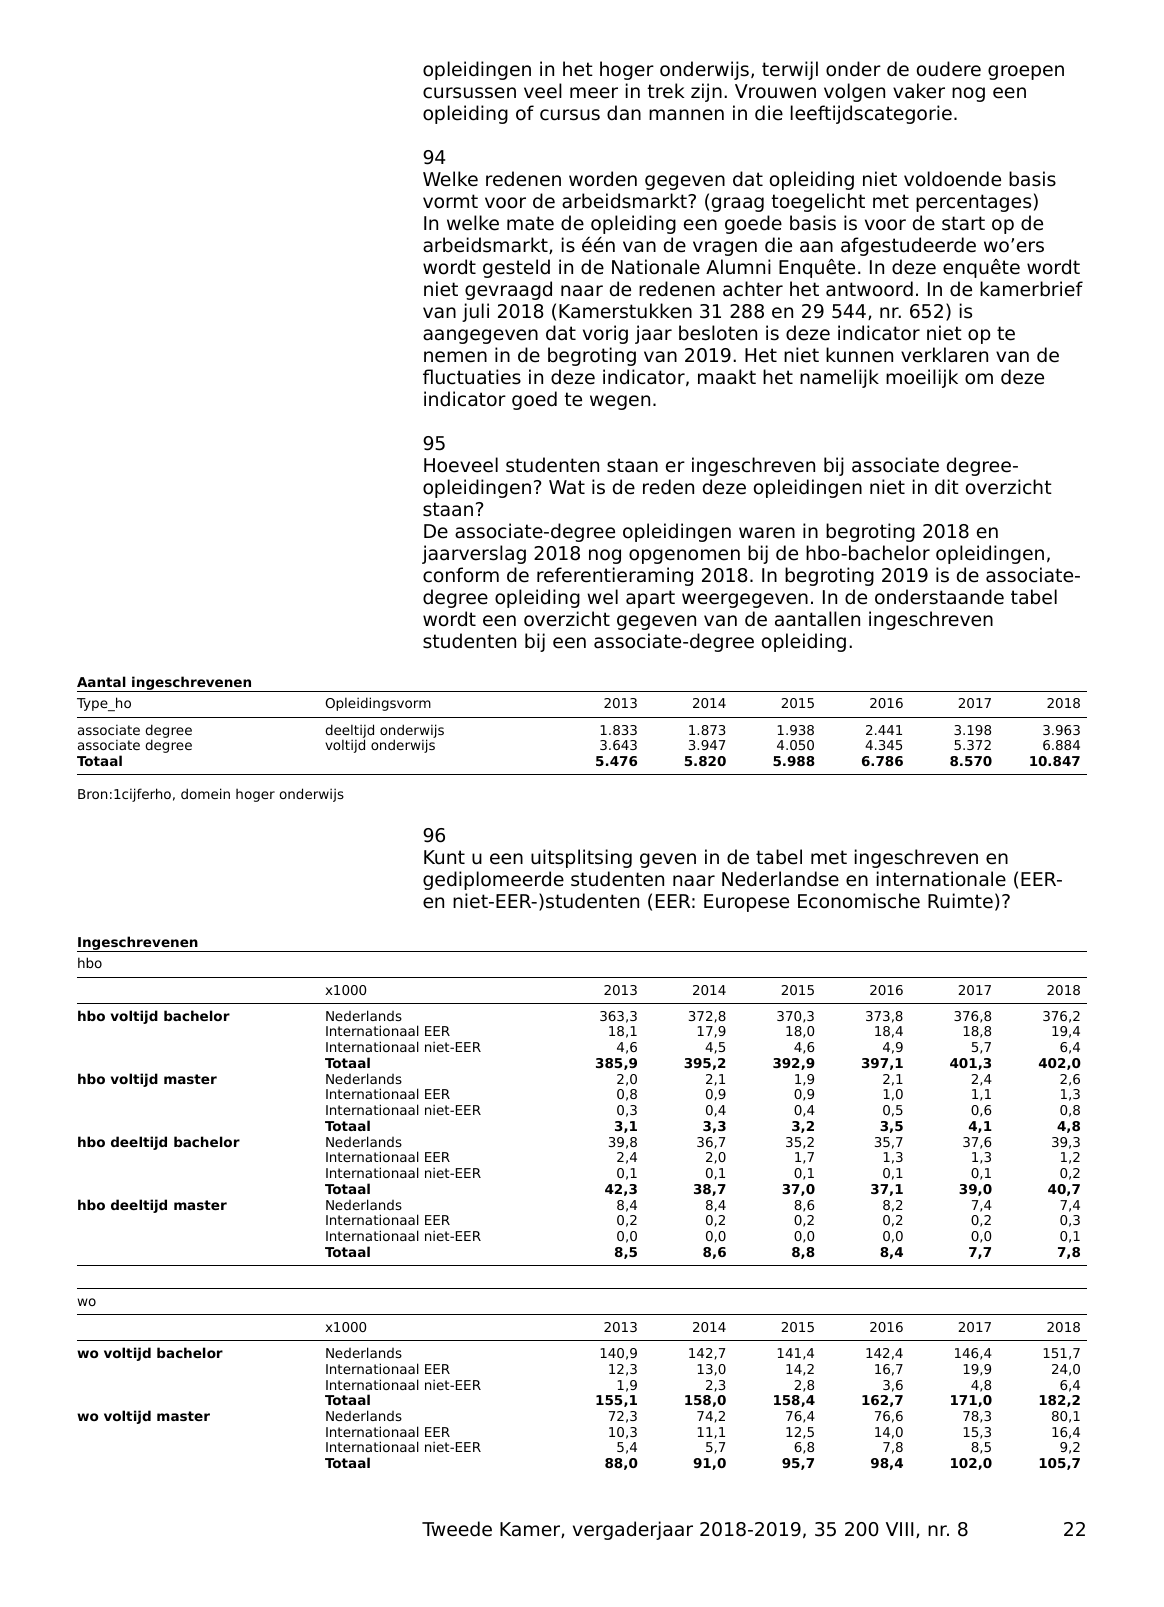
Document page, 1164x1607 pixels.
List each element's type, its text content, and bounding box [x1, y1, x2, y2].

table_cell 6,4 [998, 1040, 1087, 1056]
table_cell Opleidingsvorm [319, 692, 555, 717]
text Kunt u een uitsplitsing geven in de tabel met ingeschreven en gediplomeerde studenten naar Nederlandse en internationale (EER- en niet-EER-)studenten (EER: Europese Economische Ruimte)? [422, 847, 1087, 913]
table_cell 4,8 [909, 1377, 998, 1393]
table_cell 155,1 [555, 1393, 644, 1409]
table_cell 2,3 [644, 1377, 732, 1393]
table_cell 3.643 [555, 738, 644, 754]
table_cell 14,2 [732, 1362, 821, 1377]
table_cell 0,1 [555, 1166, 644, 1182]
table_cell 0,1 [821, 1166, 909, 1182]
table_cell 395,2 [644, 1056, 732, 1071]
table_header Ingeschrevenen [77, 935, 1087, 951]
table_cell 12,3 [555, 1362, 644, 1377]
text 95 [422, 433, 1087, 455]
table_cell 39,3 [998, 1134, 1087, 1150]
table_cell 146,4 [909, 1341, 998, 1362]
table_cell 8,2 [821, 1197, 909, 1213]
table_cell 6.884 [998, 738, 1087, 754]
table_cell hbo [77, 952, 1087, 977]
table_cell 182,2 [998, 1393, 1087, 1409]
table_cell Totaal [319, 1119, 555, 1134]
table_cell 8,8 [732, 1245, 821, 1265]
table_cell 2017 [909, 1315, 998, 1340]
table_cell 4.345 [821, 738, 909, 754]
table_cell 4,8 [998, 1119, 1087, 1134]
table_cell 8,5 [555, 1245, 644, 1265]
table_cell 42,3 [555, 1182, 644, 1197]
table_cell 19,9 [909, 1362, 998, 1377]
table_cell Internationaal EER [319, 1213, 555, 1229]
table_cell 0,2 [732, 1213, 821, 1229]
table_cell 5.820 [644, 754, 732, 774]
table_cell 5,7 [909, 1040, 998, 1056]
table_cell [77, 1229, 319, 1244]
table_cell [319, 754, 555, 774]
table_cell 1,9 [555, 1377, 644, 1393]
table_cell deeltijd onderwijs [319, 718, 555, 738]
table_cell 2014 [644, 1315, 732, 1340]
table_cell [77, 1087, 319, 1103]
table_cell 0,2 [998, 1166, 1087, 1182]
table_cell 2,6 [998, 1071, 1087, 1087]
table_cell Totaal [319, 1393, 555, 1409]
table_cell 8,6 [732, 1197, 821, 1213]
table_cell 19,4 [998, 1024, 1087, 1040]
table_cell 0,2 [555, 1213, 644, 1229]
table_cell 102,0 [909, 1456, 998, 1472]
table_cell 78,3 [909, 1409, 998, 1424]
table_cell 1,7 [732, 1150, 821, 1166]
table_cell Internationaal EER [319, 1024, 555, 1040]
table_cell Nederlands [319, 1341, 555, 1362]
table_cell hbo deeltijd master [77, 1197, 319, 1213]
table_cell 2014 [644, 978, 732, 1003]
table_cell 1.938 [732, 718, 821, 738]
table_cell 8,4 [555, 1197, 644, 1213]
table_cell 2015 [732, 1315, 821, 1340]
table_cell 2,0 [644, 1150, 732, 1166]
table_header Aantal ingeschrevenen [77, 675, 1087, 691]
table_cell 37,1 [821, 1182, 909, 1197]
table_cell [77, 1166, 319, 1182]
table_cell Totaal [319, 1456, 555, 1472]
table_cell Internationaal niet-EER [319, 1103, 555, 1119]
table_cell 4,6 [732, 1040, 821, 1056]
table_cell 1.873 [644, 718, 732, 738]
table_cell Internationaal niet-EER [319, 1040, 555, 1056]
table_cell [77, 1056, 319, 1071]
table_cell 401,3 [909, 1056, 998, 1071]
table_cell 2,1 [644, 1071, 732, 1087]
table_cell 72,3 [555, 1409, 644, 1424]
table_cell voltijd onderwijs [319, 738, 555, 754]
table_cell 0,6 [909, 1103, 998, 1119]
table_cell 2013 [555, 1315, 644, 1340]
table_cell 4,5 [644, 1040, 732, 1056]
text opleidingen in het hoger onderwijs, terwijl onder de oudere groepen cursussen veel meer in trek zijn. Vrouwen volgen vaker nog een opleiding of cursus dan mannen in die leeftijdscategorie. [422, 59, 1087, 125]
table_cell 18,8 [909, 1024, 998, 1040]
table_cell 0,3 [555, 1103, 644, 1119]
table_cell 4,1 [909, 1119, 998, 1134]
table_cell 0,2 [909, 1213, 998, 1229]
table_cell 2,1 [821, 1071, 909, 1087]
table_cell 3.963 [998, 718, 1087, 738]
table_cell 35,2 [732, 1134, 821, 1150]
table_cell 2016 [821, 1315, 909, 1340]
table_cell Nederlands [319, 1409, 555, 1424]
table_cell 0,4 [644, 1103, 732, 1119]
table_cell 7,7 [909, 1245, 998, 1265]
text 94 [422, 147, 1087, 169]
table_cell [77, 1245, 319, 1265]
table_cell 142,7 [644, 1341, 732, 1362]
table_cell 0,0 [555, 1229, 644, 1244]
table_cell 2017 [909, 692, 998, 717]
table_cell associate degree [77, 738, 319, 754]
text De associate-degree opleidingen waren in begroting 2018 en jaarverslag 2018 nog opgenomen bij de hbo-bachelor opleidingen, conform de referentieraming 2018. In begroting 2019 is de associate-degree opleiding wel apart weergegeven. In de onderstaande tabel wordt een overzicht gegeven van de aantallen ingeschreven studenten bij een associate-degree opleiding. [422, 521, 1087, 653]
table_cell 2018 [998, 978, 1087, 1003]
table_cell 2.441 [821, 718, 909, 738]
table_cell wo voltijd master [77, 1409, 319, 1424]
table_cell 40,7 [998, 1182, 1087, 1197]
table_cell [77, 1150, 319, 1166]
table_cell Internationaal EER [319, 1425, 555, 1440]
table_cell 142,4 [821, 1341, 909, 1362]
table_cell 5.476 [555, 754, 644, 774]
table_cell 95,7 [732, 1456, 821, 1472]
table_cell 8.570 [909, 754, 998, 774]
table_cell [77, 1182, 319, 1197]
table_cell 392,9 [732, 1056, 821, 1071]
table_cell 373,8 [821, 1004, 909, 1024]
table_cell 3,2 [732, 1119, 821, 1134]
table_cell 0,8 [555, 1087, 644, 1103]
table_cell 2015 [732, 978, 821, 1003]
table_cell 151,7 [998, 1341, 1087, 1362]
text 96 [422, 825, 1087, 847]
table_cell 6,8 [732, 1440, 821, 1456]
table_cell 2016 [821, 978, 909, 1003]
table_cell 1,1 [909, 1087, 998, 1103]
table_cell 0,9 [732, 1087, 821, 1103]
table_cell 0,8 [998, 1103, 1087, 1119]
table_cell 14,0 [821, 1425, 909, 1440]
table_cell 2018 [998, 1315, 1087, 1340]
table_cell Totaal [319, 1245, 555, 1265]
table_cell 372,8 [644, 1004, 732, 1024]
table_cell 0,9 [644, 1087, 732, 1103]
table_cell 24,0 [998, 1362, 1087, 1377]
table_cell Nederlands [319, 1134, 555, 1150]
table_cell 5,4 [555, 1440, 644, 1456]
table_cell 7,8 [998, 1245, 1087, 1265]
table_cell 397,1 [821, 1056, 909, 1071]
table_cell 370,3 [732, 1004, 821, 1024]
table_cell 158,0 [644, 1393, 732, 1409]
table_cell Internationaal EER [319, 1150, 555, 1166]
text Welke redenen worden gegeven dat opleiding niet voldoende basis vormt voor de arbeidsmarkt? (graag toegelicht met percentages) [422, 169, 1087, 213]
table_cell 5,7 [644, 1440, 732, 1456]
table_cell 8,6 [644, 1245, 732, 1265]
text In welke mate de opleiding een goede basis is voor de start op de arbeidsmarkt, is één van de vragen die aan afgestudeerde wo’ers wordt gesteld in de Nationale Alumni Enquête. In deze enquête wordt niet gevraagd naar de redenen achter het antwoord. In de kamerbrief van juli 2018 (Kamerstukken 31 288 en 29 544, nr. 652) is aangegeven dat vorig jaar besloten is deze indicator niet op te nemen in de begroting van 2019. Het niet kunnen verklaren van de fluctuaties in deze indicator, maakt het namelijk moeilijk om deze indicator goed te wegen. [422, 213, 1087, 411]
table_cell 91,0 [644, 1456, 732, 1472]
table_cell 3.947 [644, 738, 732, 754]
table_cell 2013 [555, 978, 644, 1003]
table_cell Totaal [319, 1056, 555, 1071]
table_cell Totaal [319, 1182, 555, 1197]
table_cell 2018 [998, 692, 1087, 717]
table_cell 18,1 [555, 1024, 644, 1040]
table_cell 12,5 [732, 1425, 821, 1440]
table_cell 0,3 [998, 1213, 1087, 1229]
table_cell hbo voltijd bachelor [77, 1004, 319, 1024]
table_cell 0,0 [821, 1229, 909, 1244]
table_cell 0,1 [909, 1166, 998, 1182]
table_cell Internationaal niet-EER [319, 1166, 555, 1182]
table_cell 10,3 [555, 1425, 644, 1440]
table_cell 76,6 [821, 1409, 909, 1424]
table_cell 8,4 [644, 1197, 732, 1213]
table_cell 9,2 [998, 1440, 1087, 1456]
table_cell 0,1 [998, 1229, 1087, 1244]
table_cell 6.786 [821, 754, 909, 774]
table_cell Bron:1cijferho, domein hoger onderwijs [77, 775, 1087, 803]
table_cell 402,0 [998, 1056, 1087, 1071]
table_cell [77, 1362, 319, 1377]
table_cell [77, 1393, 319, 1409]
table_cell 1,0 [821, 1087, 909, 1103]
table_cell 1,9 [732, 1071, 821, 1087]
table_cell 2,4 [555, 1150, 644, 1166]
table_cell 88,0 [555, 1456, 644, 1472]
table_cell [77, 1103, 319, 1119]
table_cell 2,8 [732, 1377, 821, 1393]
table_cell 2,4 [909, 1071, 998, 1087]
table_cell 16,7 [821, 1362, 909, 1377]
table_cell 0,0 [909, 1229, 998, 1244]
table_cell [77, 1440, 319, 1456]
table_cell 2,0 [555, 1071, 644, 1087]
table_cell 0,5 [821, 1103, 909, 1119]
table_header wo [77, 1289, 1087, 1314]
table_cell [77, 1024, 319, 1040]
table_cell 6,4 [998, 1377, 1087, 1393]
table_cell [77, 978, 319, 1003]
table_cell 158,4 [732, 1393, 821, 1409]
table_cell 17,9 [644, 1024, 732, 1040]
table_cell 2014 [644, 692, 732, 717]
table_cell x1000 [319, 978, 555, 1003]
table_cell 2017 [909, 978, 998, 1003]
table_cell 140,9 [555, 1341, 644, 1362]
table_cell Nederlands [319, 1071, 555, 1087]
table_cell 7,4 [909, 1197, 998, 1213]
table_cell Nederlands [319, 1197, 555, 1213]
table_cell [77, 1377, 319, 1393]
table_cell Internationaal EER [319, 1362, 555, 1377]
table_cell 3,5 [821, 1119, 909, 1134]
table_cell 2016 [821, 692, 909, 717]
table_cell 3,1 [555, 1119, 644, 1134]
table_cell hbo deeltijd bachelor [77, 1134, 319, 1150]
table_cell 4.050 [732, 738, 821, 754]
table_cell 162,7 [821, 1393, 909, 1409]
table_cell 38,7 [644, 1182, 732, 1197]
table_cell 0,0 [644, 1229, 732, 1244]
table_cell x1000 [319, 1315, 555, 1340]
table_cell 4,9 [821, 1040, 909, 1056]
table_cell 80,1 [998, 1409, 1087, 1424]
table_cell 376,8 [909, 1004, 998, 1024]
table_cell 2013 [555, 692, 644, 717]
table_cell 3.198 [909, 718, 998, 738]
table_cell 15,3 [909, 1425, 998, 1440]
table_cell 36,7 [644, 1134, 732, 1150]
table_cell 7,8 [821, 1440, 909, 1456]
table_cell 0,1 [644, 1166, 732, 1182]
table_cell [77, 1040, 319, 1056]
table_cell 5.988 [732, 754, 821, 774]
table_cell Internationaal niet-EER [319, 1377, 555, 1393]
table_cell 35,7 [821, 1134, 909, 1150]
table_cell 2015 [732, 692, 821, 717]
table_cell 1.833 [555, 718, 644, 738]
table_cell 18,4 [821, 1024, 909, 1040]
table_cell 7,4 [998, 1197, 1087, 1213]
table_cell Internationaal niet-EER [319, 1440, 555, 1456]
table_cell 8,4 [821, 1245, 909, 1265]
table_cell Internationaal niet-EER [319, 1229, 555, 1244]
table_cell [77, 1213, 319, 1229]
text Hoeveel studenten staan er ingeschreven bij associate degree-opleidingen? Wat is de reden deze opleidingen niet in dit overzicht staan? [422, 455, 1087, 521]
table_cell 39,0 [909, 1182, 998, 1197]
table_cell 141,4 [732, 1341, 821, 1362]
table_cell 0,1 [732, 1166, 821, 1182]
table_cell 1,3 [821, 1150, 909, 1166]
table_cell 74,2 [644, 1409, 732, 1424]
table_cell Totaal [77, 754, 319, 774]
table_cell Internationaal EER [319, 1087, 555, 1103]
table_cell 1,3 [909, 1150, 998, 1166]
table_cell 105,7 [998, 1456, 1087, 1472]
table_cell wo voltijd bachelor [77, 1341, 319, 1362]
table_cell 8,5 [909, 1440, 998, 1456]
table_cell 37,0 [732, 1182, 821, 1197]
table_cell 1,3 [998, 1087, 1087, 1103]
table_cell [77, 1456, 319, 1472]
table_cell 11,1 [644, 1425, 732, 1440]
table_cell 0,0 [732, 1229, 821, 1244]
table_cell [77, 1425, 319, 1440]
table_cell 385,9 [555, 1056, 644, 1071]
table_cell 13,0 [644, 1362, 732, 1377]
table_cell 4,6 [555, 1040, 644, 1056]
table_cell 1,2 [998, 1150, 1087, 1166]
table_cell 10.847 [998, 754, 1087, 774]
table_cell 0,2 [644, 1213, 732, 1229]
table_cell associate degree [77, 718, 319, 738]
table_cell 76,4 [732, 1409, 821, 1424]
table_cell 18,0 [732, 1024, 821, 1040]
table_cell 16,4 [998, 1425, 1087, 1440]
table_cell 376,2 [998, 1004, 1087, 1024]
table_cell Type_ho [77, 692, 319, 717]
table_cell 171,0 [909, 1393, 998, 1409]
table_cell hbo voltijd master [77, 1071, 319, 1087]
table_cell 0,2 [821, 1213, 909, 1229]
table_cell [77, 1315, 319, 1340]
table_cell 363,3 [555, 1004, 644, 1024]
table_cell 3,6 [821, 1377, 909, 1393]
table_cell 98,4 [821, 1456, 909, 1472]
table_cell 3,3 [644, 1119, 732, 1134]
table_cell Nederlands [319, 1004, 555, 1024]
table_cell 0,4 [732, 1103, 821, 1119]
table_cell 39,8 [555, 1134, 644, 1150]
table_cell [77, 1119, 319, 1134]
table_cell 37,6 [909, 1134, 998, 1150]
table_cell 5.372 [909, 738, 998, 754]
